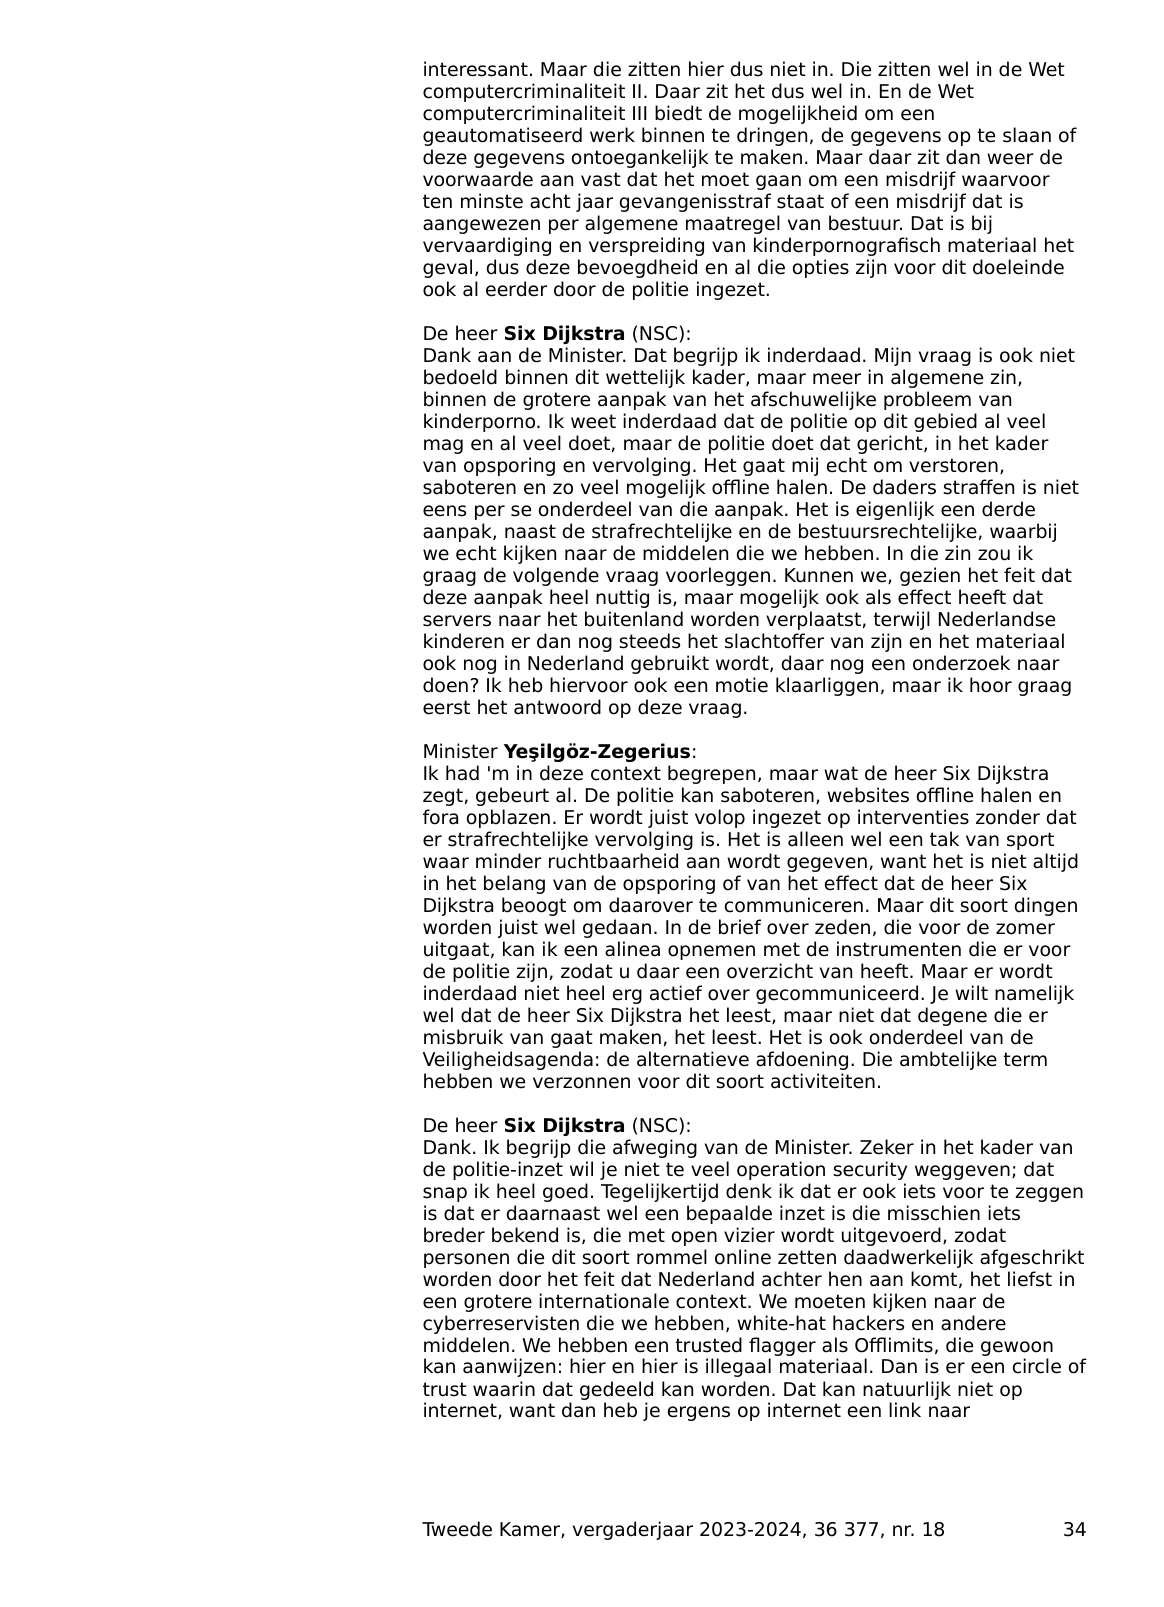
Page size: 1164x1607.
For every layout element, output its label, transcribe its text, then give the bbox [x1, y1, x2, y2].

text De heer Six Dijkstra (NSC): [422, 323, 1087, 345]
text Minister Yeşilgöz-Zegerius: [422, 741, 1087, 763]
text interessant. Maar die zitten hier dus niet in. Die zitten wel in de Wet computercriminaliteit II. Daar zit het dus wel in. En de Wet computercriminaliteit III biedt de mogelijkheid om een geautomatiseerd werk binnen te dringen, de gegevens op te slaan of deze gegevens ontoegankelijk te maken. Maar daar zit dan weer de voorwaarde aan vast dat het moet gaan om een misdrijf waarvoor ten minste acht jaar gevangenisstraf staat of een misdrijf dat is aangewezen per algemene maatregel van bestuur. Dat is bij vervaardiging en verspreiding van kinderpornografisch materiaal het geval, dus deze bevoegdheid en al die opties zijn voor dit doeleinde ook al eerder door de politie ingezet. [422, 59, 1087, 301]
text Ik had 'm in deze context begrepen, maar wat de heer Six Dijkstra zegt, gebeurt al. De politie kan saboteren, websites offline halen en fora opblazen. Er wordt juist volop ingezet op interventies zonder dat er strafrechtelijke vervolging is. Het is alleen wel een tak van sport waar minder ruchtbaarheid aan wordt gegeven, want het is niet altijd in het belang van de opsporing of van het effect dat de heer Six Dijkstra beoogt om daarover te communiceren. Maar dit soort dingen worden juist wel gedaan. In de brief over zeden, die voor de zomer uitgaat, kan ik een alinea opnemen met de instrumenten die er voor de politie zijn, zodat u daar een overzicht van heeft. Maar er wordt inderdaad niet heel erg actief over gecommuniceerd. Je wilt namelijk wel dat de heer Six Dijkstra het leest, maar niet dat degene die er misbruik van gaat maken, het leest. Het is ook onderdeel van de Veiligheidsagenda: de alternatieve afdoening. Die ambtelijke term hebben we verzonnen voor dit soort activiteiten. [422, 763, 1087, 1092]
text De heer Six Dijkstra (NSC): [422, 1115, 1087, 1137]
text Dank aan de Minister. Dat begrijp ik inderdaad. Mijn vraag is ook niet bedoeld binnen dit wettelijk kader, maar meer in algemene zin, binnen de grotere aanpak van het afschuwelijke probleem van kinderporno. Ik weet inderdaad dat de politie op dit gebied al veel mag en al veel doet, maar de politie doet dat gericht, in het kader van opsporing en vervolging. Het gaat mij echt om verstoren, saboteren en zo veel mogelijk offline halen. De daders straffen is niet eens per se onderdeel van die aanpak. Het is eigenlijk een derde aanpak, naast de strafrechtelijke en de bestuursrechtelijke, waarbij we echt kijken naar de middelen die we hebben. In die zin zou ik graag de volgende vraag voorleggen. Kunnen we, gezien het feit dat deze aanpak heel nuttig is, maar mogelijk ook als effect heeft dat servers naar het buitenland worden verplaatst, terwijl Nederlandse kinderen er dan nog steeds het slachtoffer van zijn en het materiaal ook nog in Nederland gebruikt wordt, daar nog een onderzoek naar doen? Ik heb hiervoor ook een motie klaarliggen, maar ik hoor graag eerst het antwoord op deze vraag. [422, 345, 1087, 719]
text Dank. Ik begrijp die afweging van de Minister. Zeker in het kader van de politie-inzet wil je niet te veel operation security weggeven; dat snap ik heel goed. Tegelijkertijd denk ik dat er ook iets voor te zeggen is dat er daarnaast wel een bepaalde inzet is die misschien iets breder bekend is, die met open vizier wordt uitgevoerd, zodat personen die dit soort rommel online zetten daadwerkelijk afgeschrikt worden door het feit dat Nederland achter hen aan komt, het liefst in een grotere internationale context. We moeten kijken naar de cyberreservisten die we hebben, white-hat hackers en andere middelen. We hebben een trusted flagger als Offlimits, die gewoon kan aanwijzen: hier en hier is illegaal materiaal. Dan is er een circle of trust waarin dat gedeeld kan worden. Dat kan natuurlijk niet op internet, want dan heb je ergens op internet een link naar [422, 1137, 1087, 1422]
